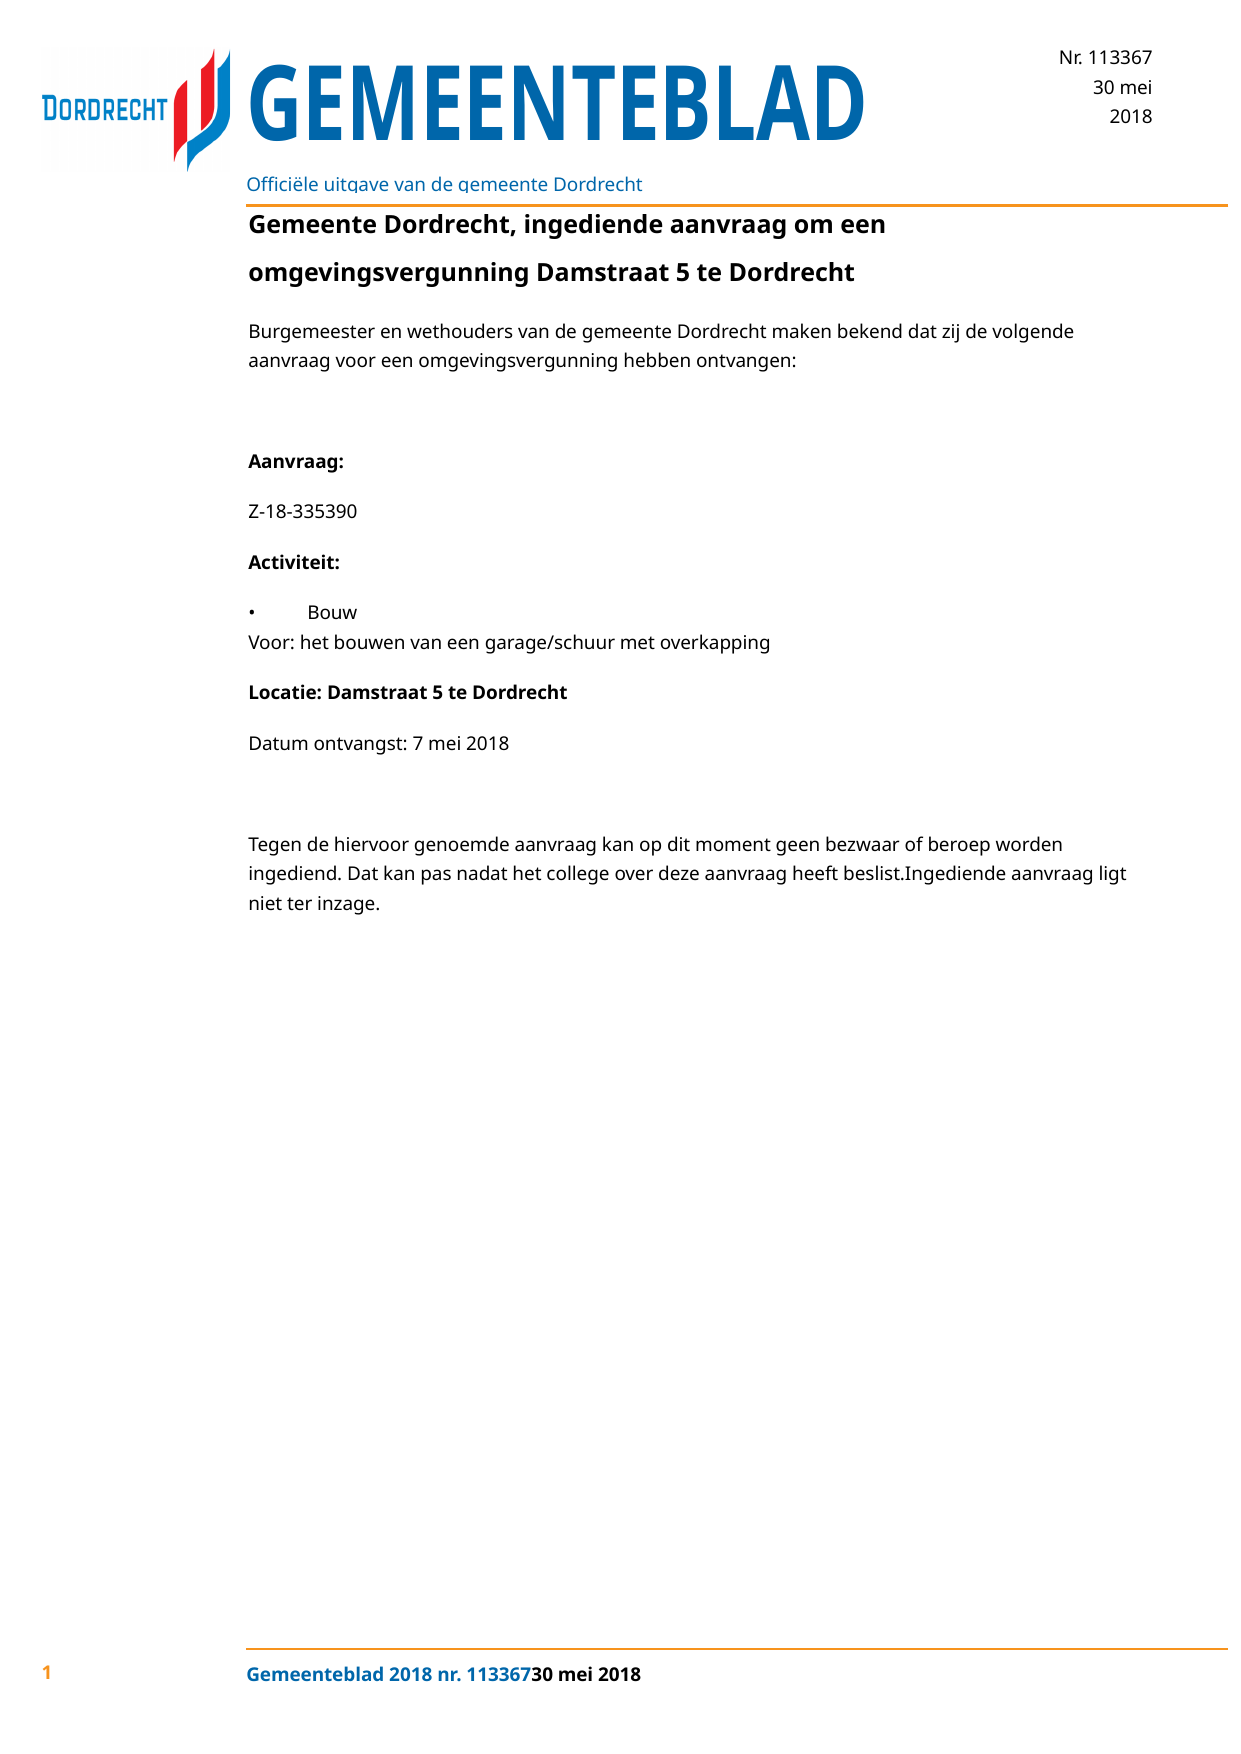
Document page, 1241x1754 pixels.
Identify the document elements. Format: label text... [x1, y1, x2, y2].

text Datum ontvangst: 7 mei 2018 [248, 730, 1152, 756]
text Aanvraag: [248, 448, 1152, 474]
text Tegen de hiervoor genoemde aanvraag kan op dit moment geen bezwaar of beroep worden ingediend. Dat kan pas nadat het college over deze aanvraag heeft beslist.Ingediende aanvraag ligt niet ter inzage. [248, 831, 1152, 916]
text Activiteit: [248, 549, 1152, 575]
text Burgemeester en wethouders van de gemeente Dordrecht maken bekend dat zij de volgende aanvraag voor een omgevingsvergunning hebben ontvangen: [248, 318, 1152, 373]
text Gemeente Dordrecht, ingediende aanvraag om een omgevingsvergunning Damstraat 5 te Dordrecht [248, 207, 1152, 288]
text Voor: het bouwen van een garage/schuur met overkapping [248, 629, 1152, 655]
list Bouw [248, 599, 1152, 625]
text Z-18-335390 [248, 499, 1152, 524]
picture [41, 47, 231, 172]
text Locatie: Damstraat 5 te Dordrecht [248, 679, 1152, 705]
